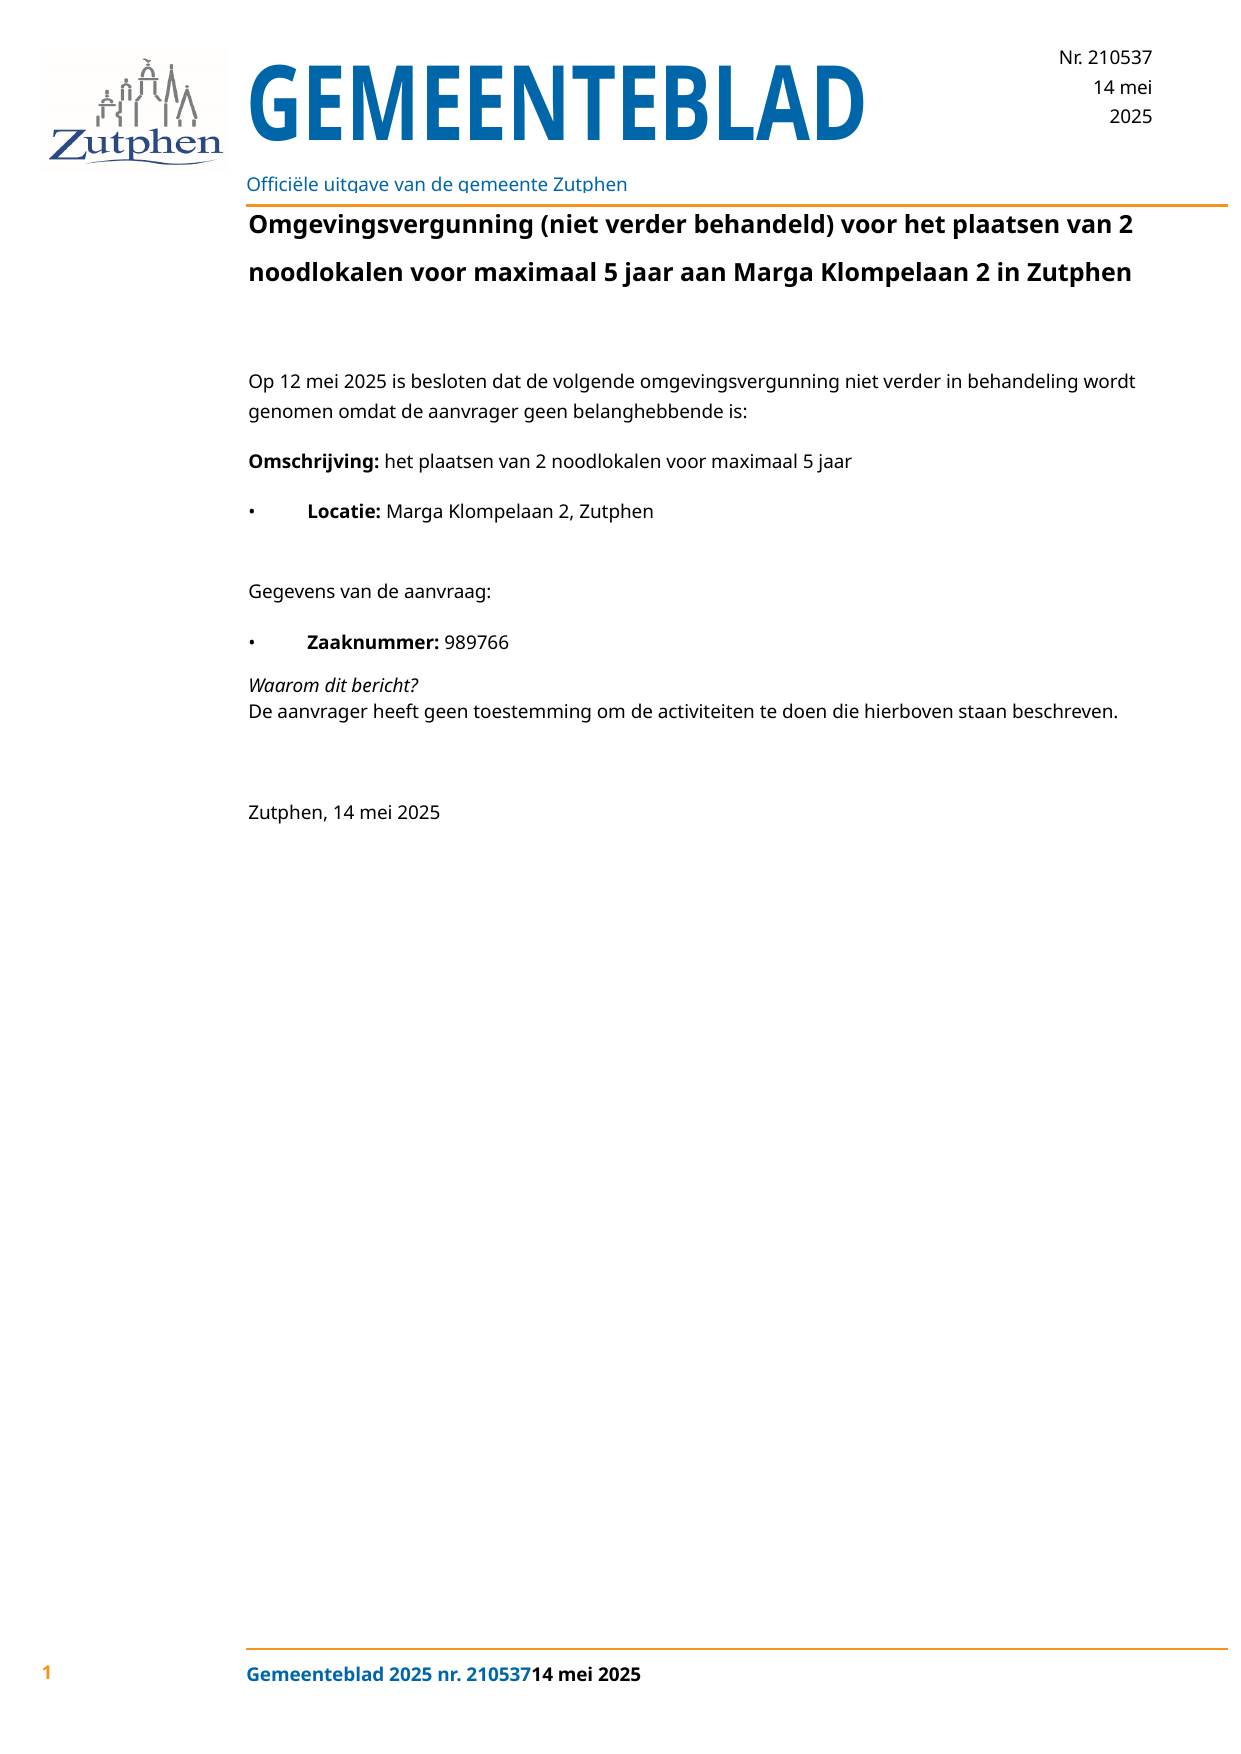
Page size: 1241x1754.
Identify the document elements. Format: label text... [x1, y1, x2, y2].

text De aanvrager heeft geen toestemming om de activiteiten te doen die hierboven staan beschreven. [248, 698, 1152, 724]
text Waarom dit bericht? [248, 672, 1152, 698]
text Gegevens van de aanvraag: [248, 579, 1152, 604]
text Op 12 mei 2025 is besloten dat de volgende omgevingsvergunning niet verder in behandeling wordt genomen omdat de aanvrager geen belanghebbende is: [248, 368, 1152, 424]
picture [41, 47, 231, 172]
list Locatie: Marga Klompelaan 2, Zutphen [248, 499, 1152, 524]
list Zaaknummer: 989766 [248, 629, 1152, 655]
text Omschrijving: het plaatsen van 2 noodlokalen voor maximaal 5 jaar [248, 448, 1152, 474]
text Omgevingsvergunning (niet verder behandeld) voor het plaatsen van 2 noodlokalen voor maximaal 5 jaar aan Marga Klompelaan 2 in Zutphen [248, 207, 1152, 288]
text Zutphen, 14 mei 2025 [248, 799, 1152, 824]
